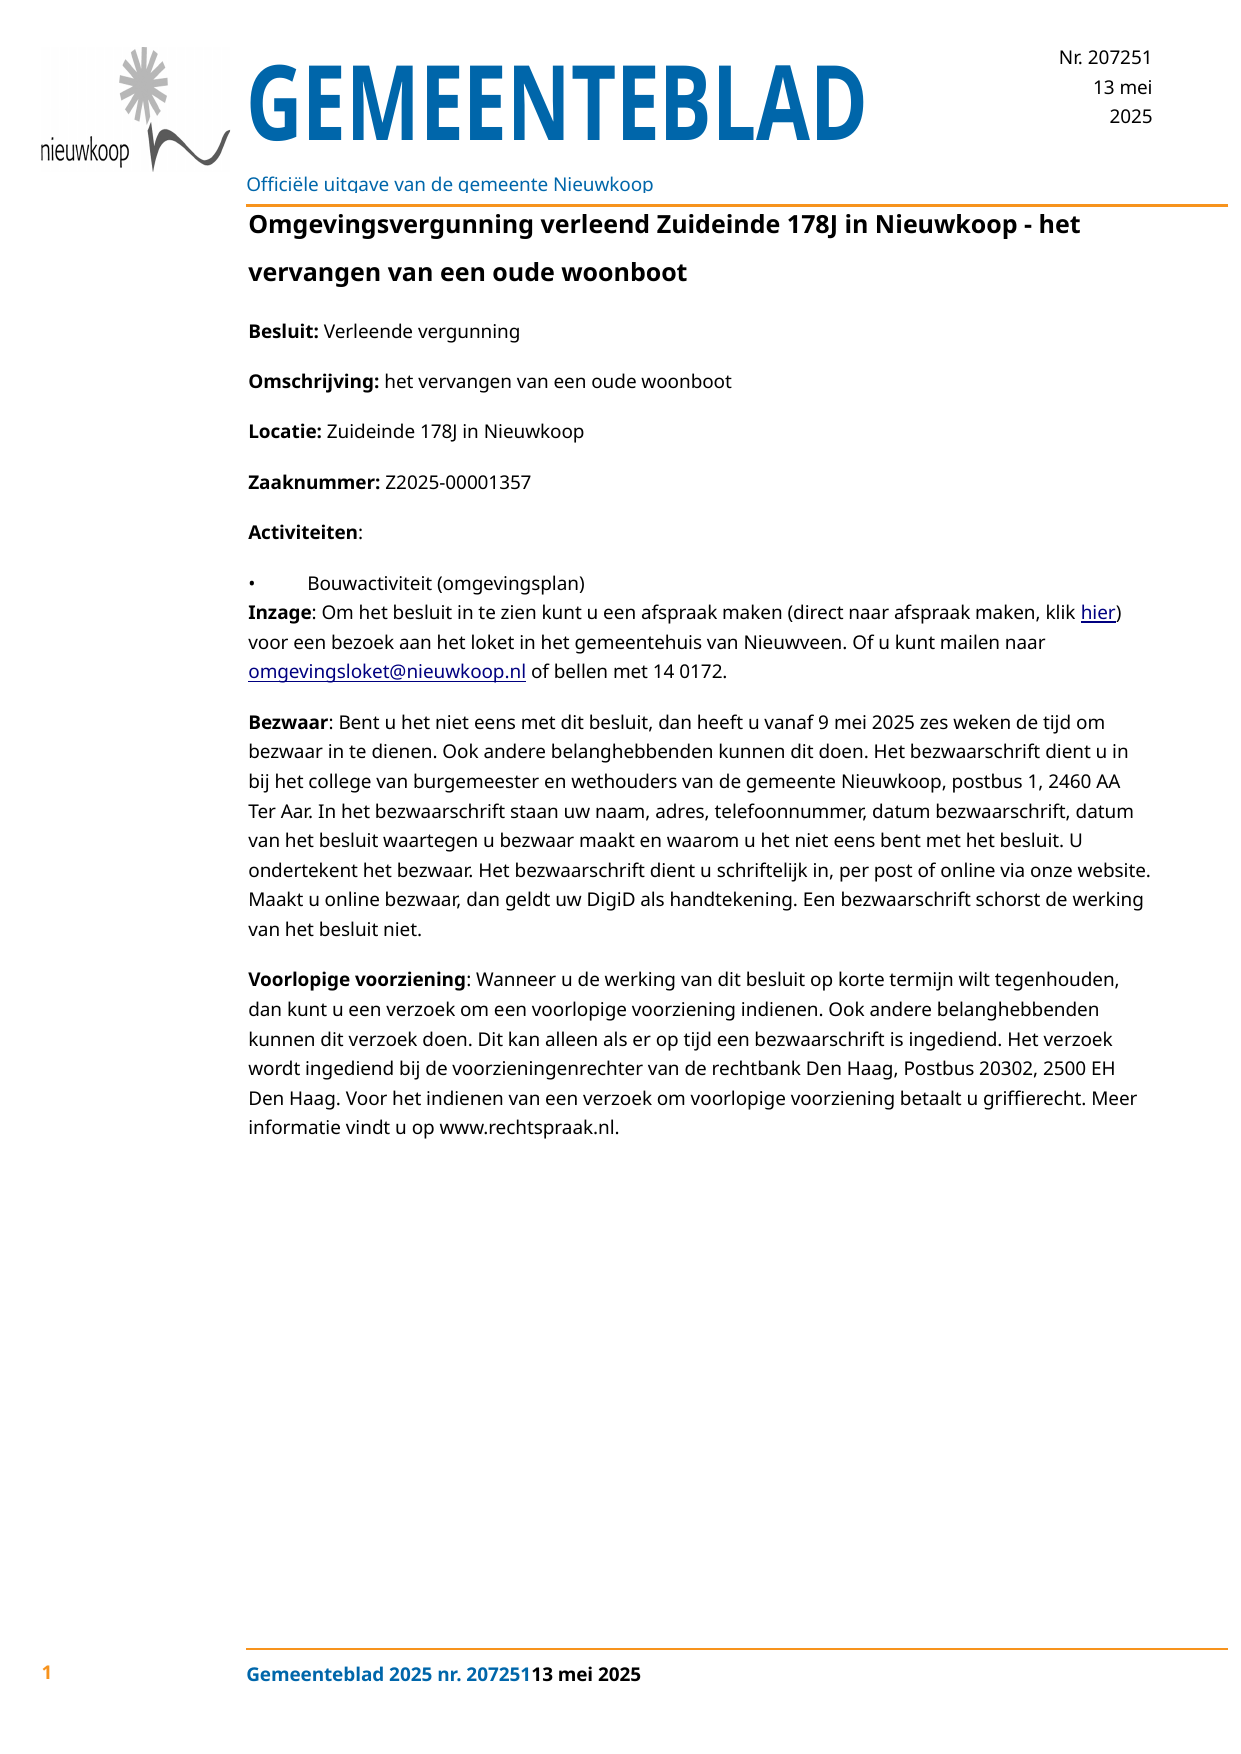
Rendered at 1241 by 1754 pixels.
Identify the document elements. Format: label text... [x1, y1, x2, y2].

text Omgevingsvergunning verleend Zuideinde 178J in Nieuwkoop - het vervangen van een oude woonboot [248, 207, 1152, 288]
list Bouwactiviteit (omgevingsplan) [248, 570, 1152, 596]
text Omschrijving: het vervangen van een oude woonboot [248, 368, 1152, 394]
text Locatie: Zuideinde 178J in Nieuwkoop [248, 419, 1152, 444]
picture [41, 47, 231, 172]
text Besluit: Verleende vergunning [248, 318, 1152, 344]
text Activiteiten: [248, 519, 1152, 545]
text Bezwaar: Bent u het niet eens met dit besluit, dan heeft u vanaf 9 mei 2025 zes weken de tijd om bezwaar in te dienen. Ook andere belanghebbenden kunnen dit doen. Het bezwaarschrift dient u in bij het college van burgemeester en wethouders van de gemeente Nieuwkoop, postbus 1, 2460 AA Ter Aar. In het bezwaarschrift staan uw naam, adres, telefoonnummer, datum bezwaarschrift, datum van het besluit waartegen u bezwaar maakt en waarom u het niet eens bent met het besluit. U ondertekent het bezwaar. Het bezwaarschrift dient u schriftelijk in, per post of online via onze website. Maakt u online bezwaar, dan geldt uw DigiD als handtekening. Een bezwaarschrift schorst de werking van het besluit niet. [248, 709, 1152, 942]
text Voorlopige voorziening: Wanneer u de werking van dit besluit op korte termijn wilt tegenhouden, dan kunt u een verzoek om een voorlopige voorziening indienen. Ook andere belanghebbenden kunnen dit verzoek doen. Dit kan alleen als er op tijd een bezwaarschrift is ingediend. Het verzoek wordt ingediend bij de voorzieningenrechter van de rechtbank Den Haag, Postbus 20302, 2500 EH Den Haag. Voor het indienen van een verzoek om voorlopige voorziening betaalt u griffierecht. Meer informatie vindt u op www.rechtspraak.nl. [248, 967, 1152, 1140]
text Inzage: Om het besluit in te zien kunt u een afspraak maken (direct naar afspraak maken, klik hier) voor een bezoek aan het loket in het gemeentehuis van Nieuwveen. Of u kunt mailen naar omgevingsloket@nieuwkoop.nl of bellen met 14 0172. [248, 599, 1152, 684]
text Zaaknummer: Z2025-00001357 [248, 469, 1152, 495]
